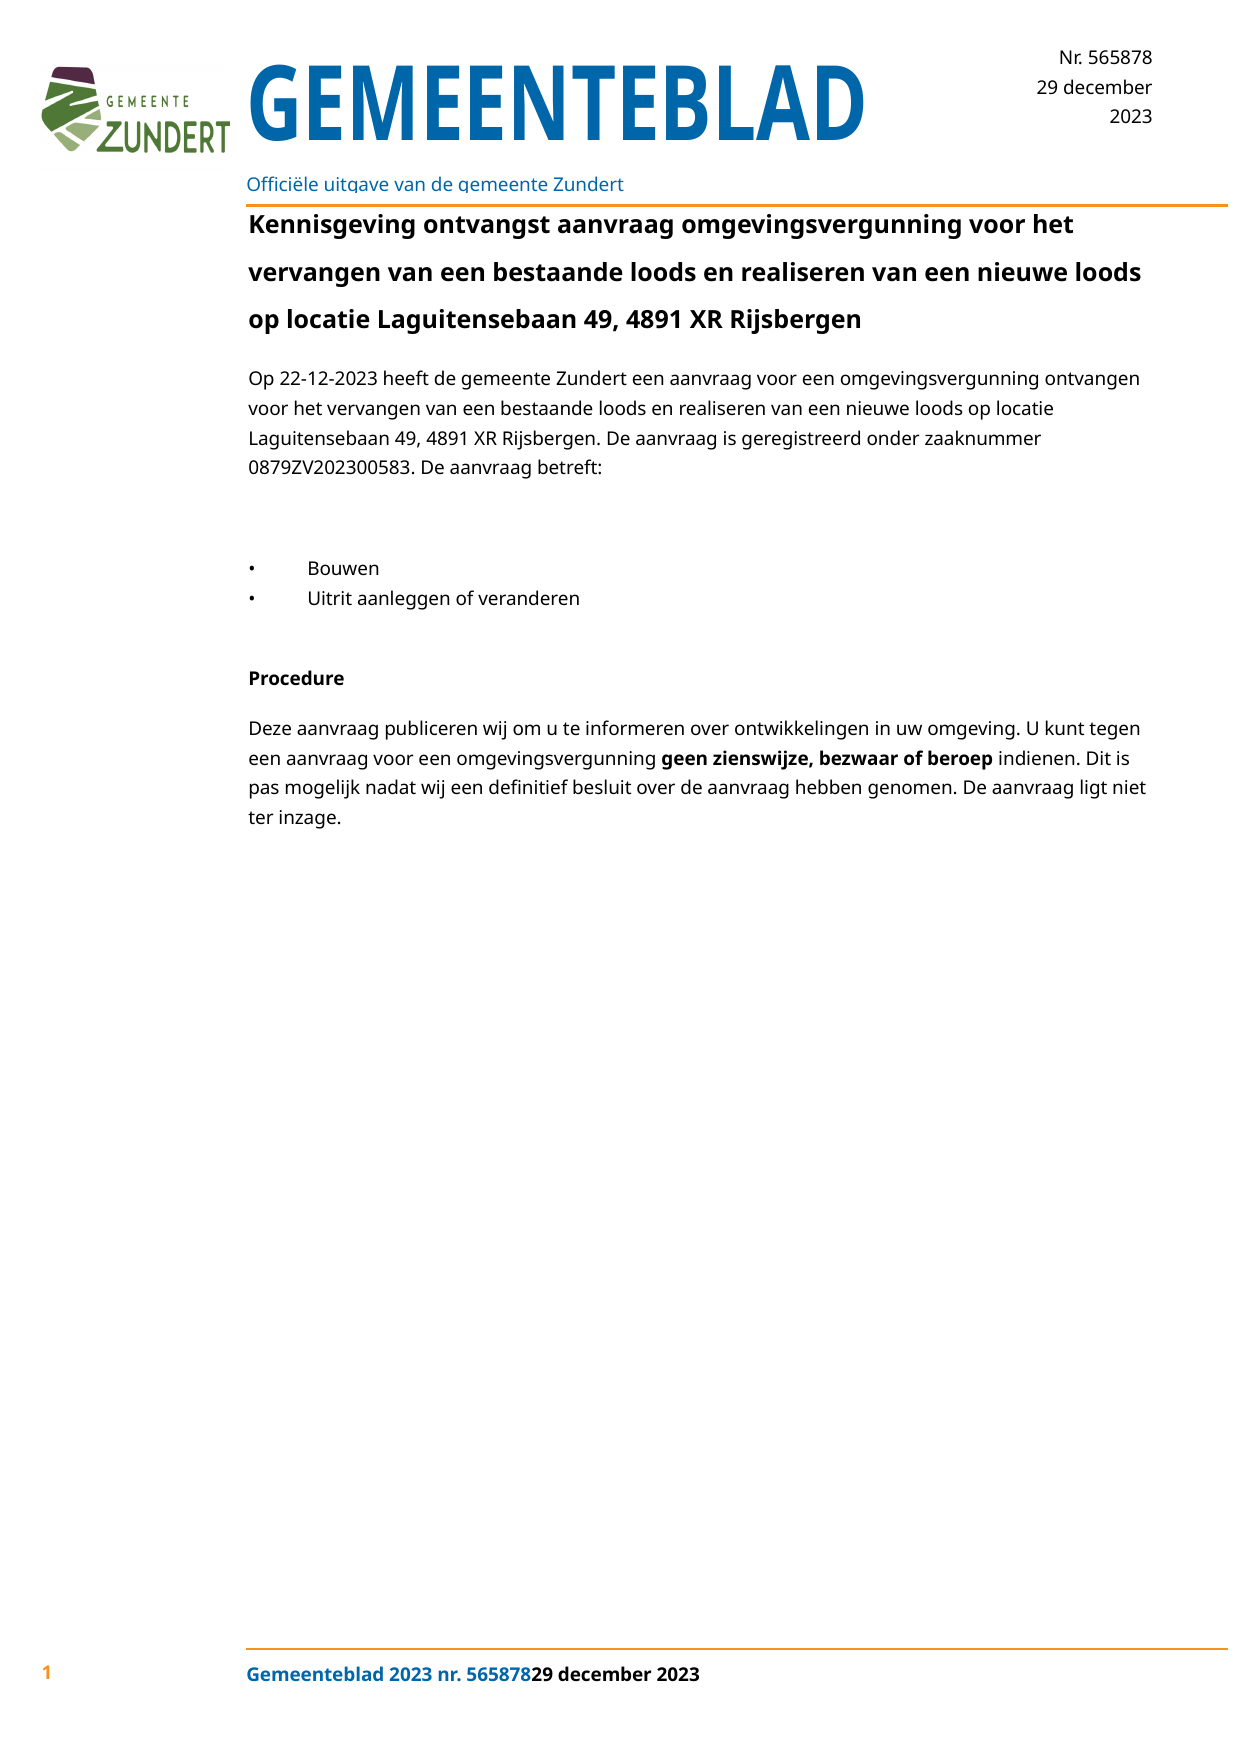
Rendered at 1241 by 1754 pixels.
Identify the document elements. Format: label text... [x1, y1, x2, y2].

list Uitrit aanleggen of veranderen [248, 585, 1152, 610]
text Kennisgeving ontvangst aanvraag omgevingsvergunning voor het vervangen van een bestaande loods en realiseren van een nieuwe loods op locatie Laguitensebaan 49, 4891 XR Rijsbergen [248, 207, 1152, 336]
text Op 22-12-2023 heeft de gemeente Zundert een aanvraag voor een omgevingsvergunning ontvangen voor het vervangen van een bestaande loods en realiseren van een nieuwe loods op locatie Laguitensebaan 49, 4891 XR Rijsbergen. De aanvraag is geregistreerd onder zaaknummer 0879ZV202300583. De aanvraag betreft: [248, 366, 1152, 480]
text Deze aanvraag publiceren wij om u te informeren over ontwikkelingen in uw omgeving. U kunt tegen een aanvraag voor een omgevingsvergunning geen zienswijze, bezwaar of beroep indienen. Dit is pas mogelijk nadat wij een definitief besluit over de aanvraag hebben genomen. De aanvraag ligt niet ter inzage. [248, 715, 1152, 829]
list Bouwen [248, 555, 1152, 581]
picture [41, 47, 231, 172]
text Procedure [248, 665, 1152, 690]
